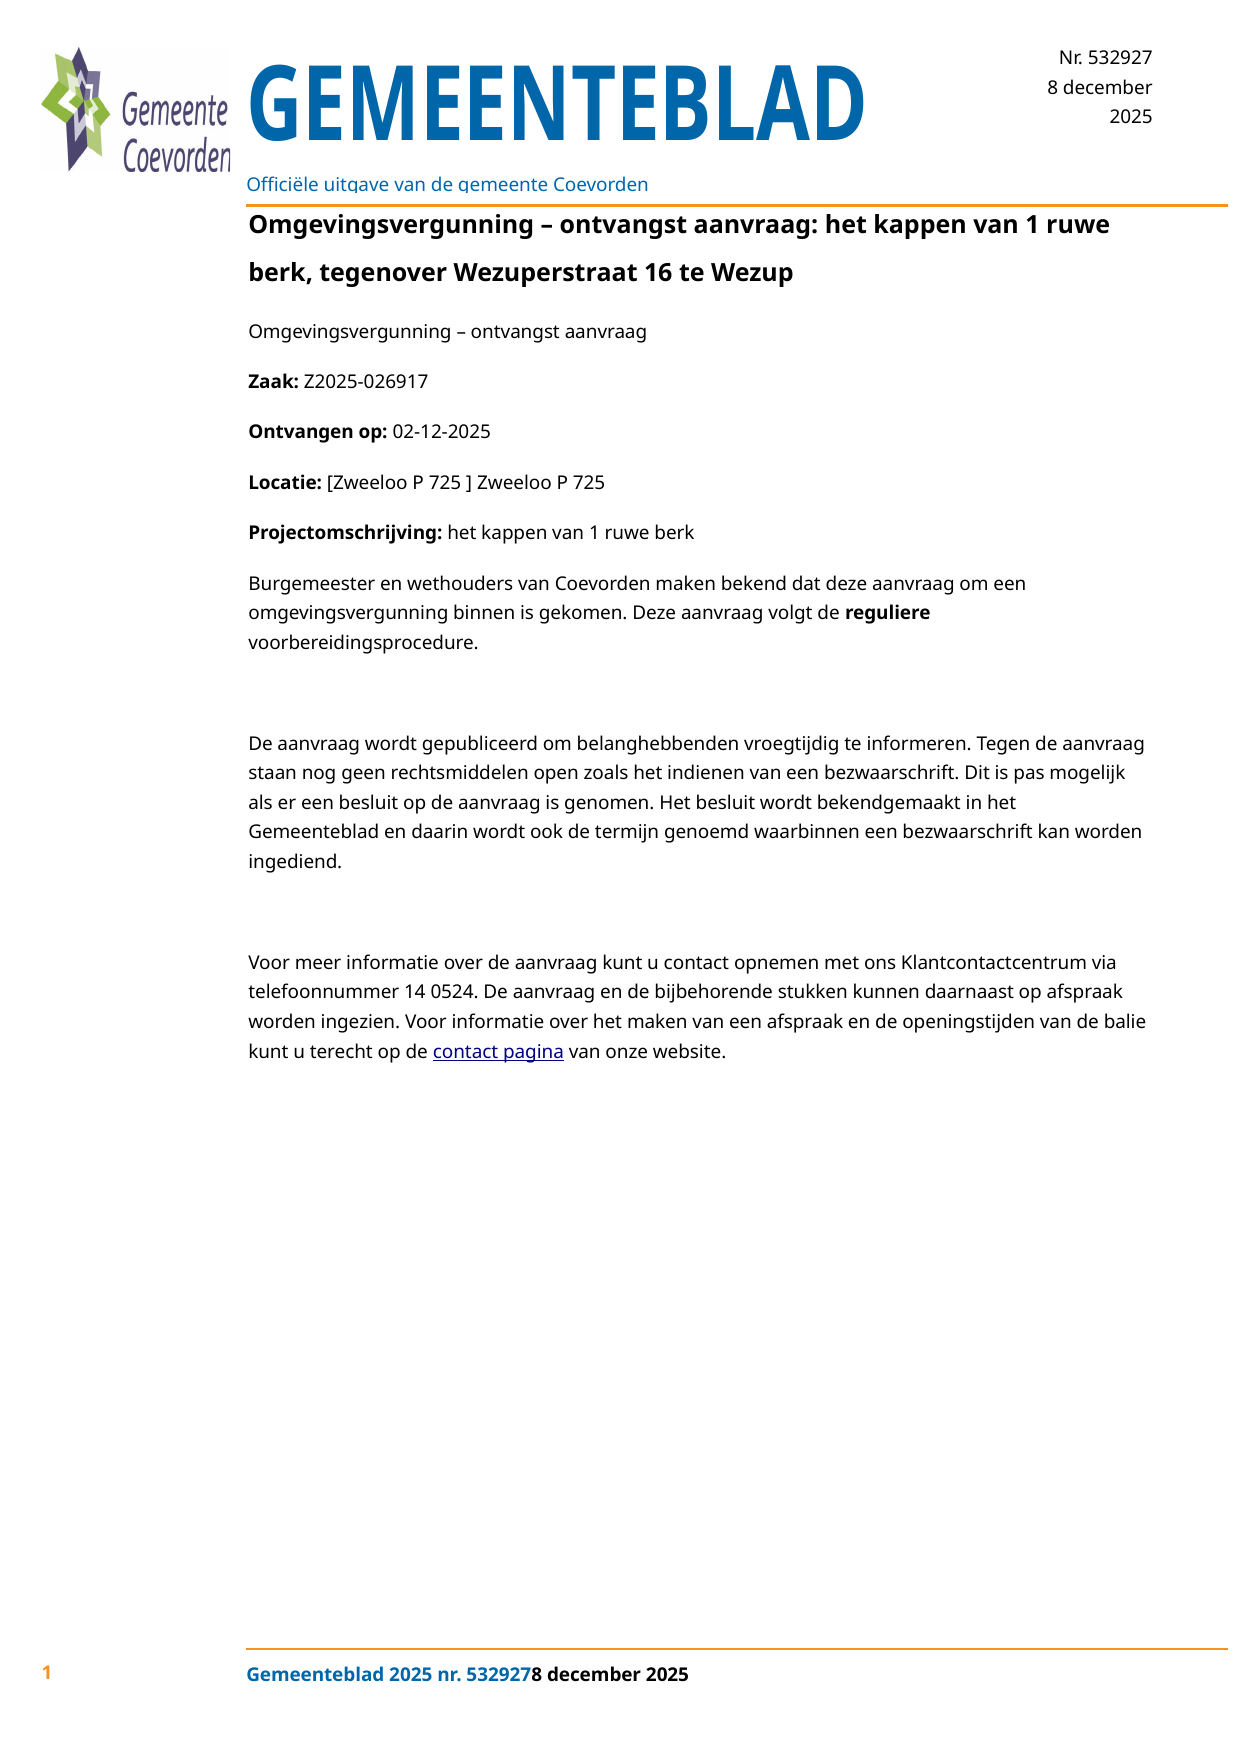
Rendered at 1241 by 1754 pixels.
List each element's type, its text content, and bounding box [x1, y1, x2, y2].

text Ontvangen op: 02-12-2025 [248, 419, 1152, 444]
text Voor meer informatie over de aanvraag kunt u contact opnemen met ons Klantcontactcentrum via telefoonnummer 14 0524. De aanvraag en de bijbehorende stukken kunnen daarnaast op afspraak worden ingezien. Voor informatie over het maken van een afspraak en de openingstijden van de balie kunt u terecht op de contact pagina van onze website. [248, 949, 1152, 1064]
text Projectomschrijving: het kappen van 1 ruwe berk [248, 519, 1152, 545]
text Omgevingsvergunning – ontvangst aanvraag: het kappen van 1 ruwe berk, tegenover Wezuperstraat 16 te Wezup [248, 207, 1152, 288]
picture [41, 47, 231, 172]
text Burgemeester en wethouders van Coevorden maken bekend dat deze aanvraag om een omgevingsvergunning binnen is gekomen. Deze aanvraag volgt de reguliere voorbereidingsprocedure. [248, 570, 1152, 655]
text Omgevingsvergunning – ontvangst aanvraag [248, 318, 1152, 344]
text De aanvraag wordt gepubliceerd om belanghebbenden vroegtijdig te informeren. Tegen de aanvraag staan nog geen rechtsmiddelen open zoals het indienen van een bezwaarschrift. Dit is pas mogelijk als er een besluit op de aanvraag is genomen. Het besluit wordt bekendgemaakt in het Gemeenteblad en daarin wordt ook de termijn genoemd waarbinnen een bezwaarschrift kan worden ingediend. [248, 730, 1152, 874]
text Zaak: Z2025-026917 [248, 368, 1152, 394]
text Locatie: [Zweeloo P 725 ] Zweeloo P 725 [248, 469, 1152, 495]
